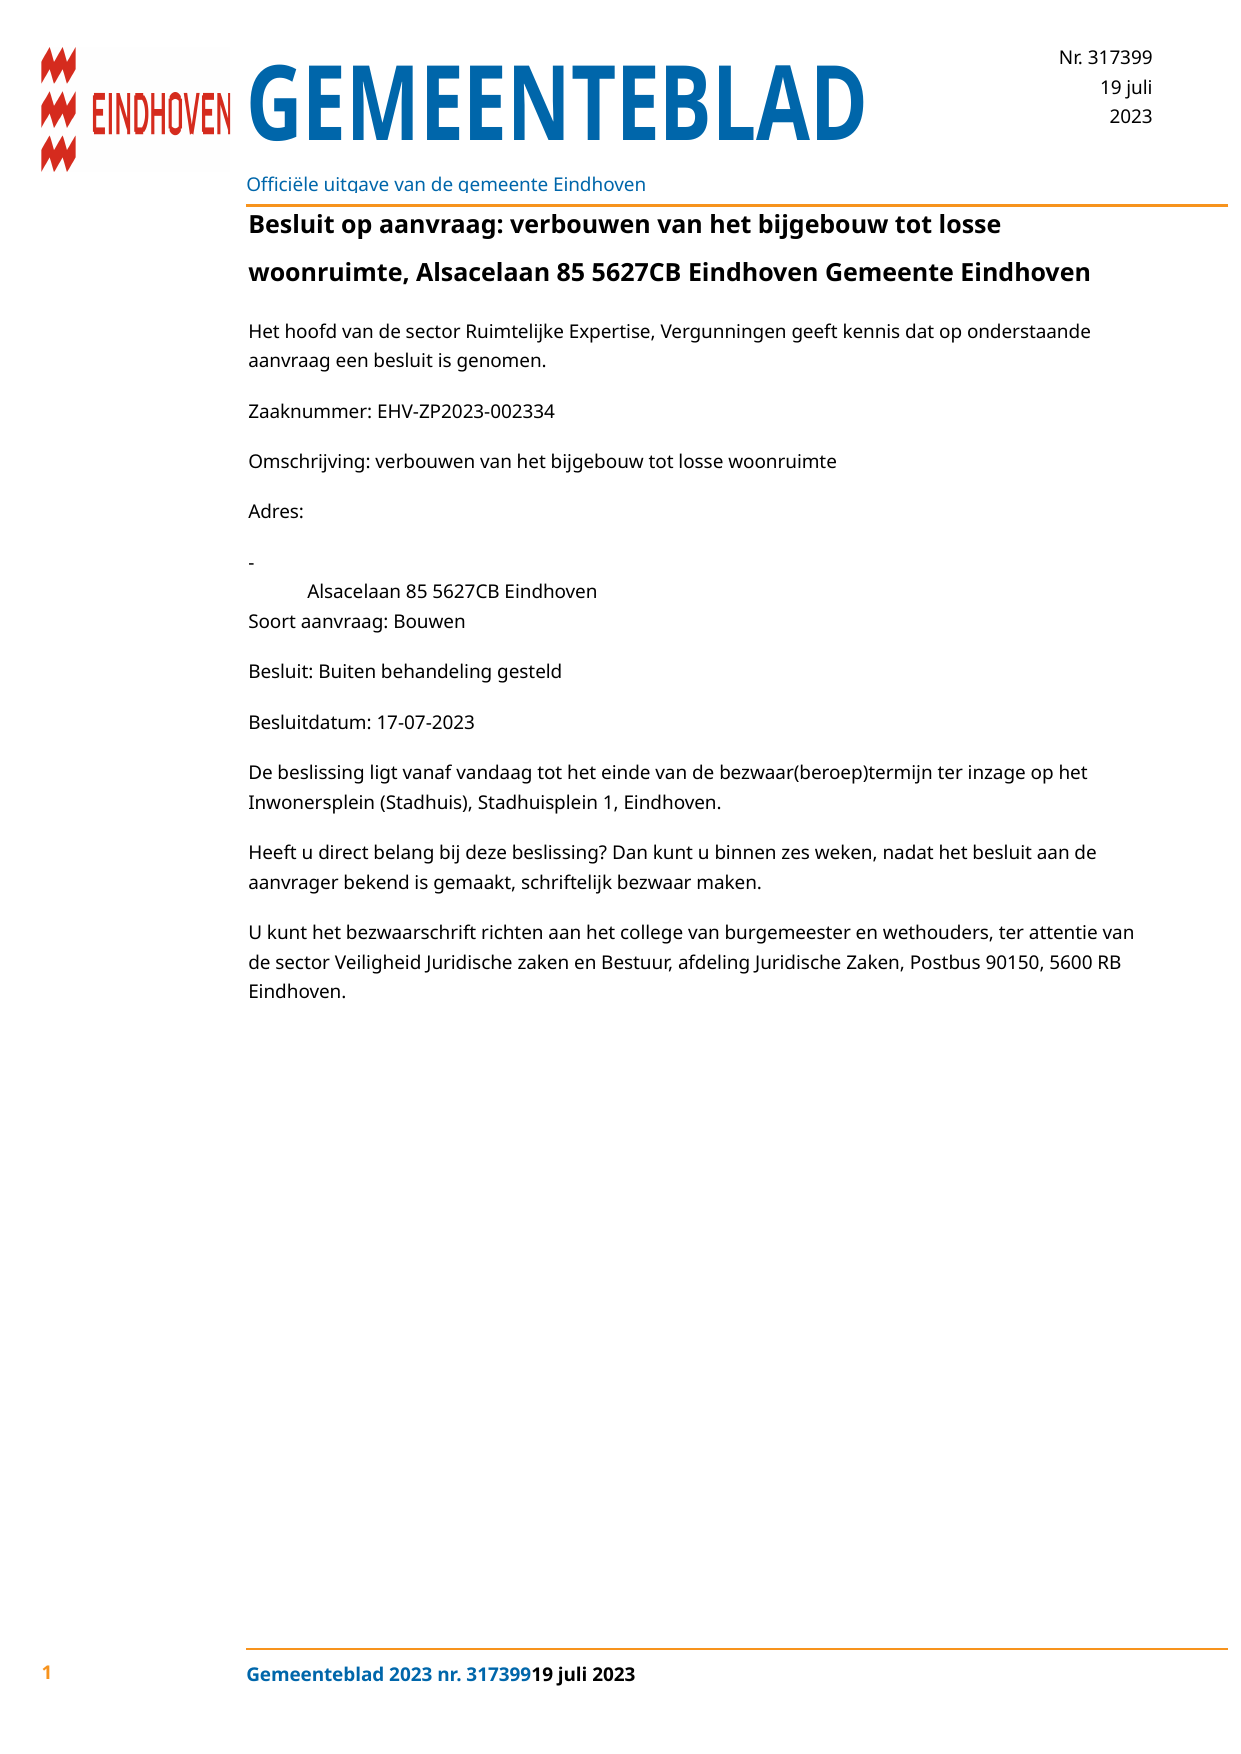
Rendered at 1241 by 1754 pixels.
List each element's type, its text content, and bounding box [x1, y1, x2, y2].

text Soort aanvraag: Bouwen [248, 608, 1152, 634]
text Besluit: Buiten behandeling gesteld [248, 659, 1152, 684]
text Besluit op aanvraag: verbouwen van het bijgebouw tot losse woonruimte, Alsacelaan 85 5627CB Eindhoven Gemeente Eindhoven [248, 207, 1152, 288]
text Besluitdatum: 17-07-2023 [248, 709, 1152, 735]
text Het hoofd van de sector Ruimtelijke Expertise, Vergunningen geeft kennis dat op onderstaande aanvraag een besluit is genomen. [248, 318, 1152, 373]
list Alsacelaan 85 5627CB Eindhoven [248, 579, 1152, 604]
text Omschrijving: verbouwen van het bijgebouw tot losse woonruimte [248, 448, 1152, 474]
text Zaaknummer: EHV-ZP2023-002334 [248, 398, 1152, 424]
text Heeft u direct belang bij deze beslissing? Dan kunt u binnen zes weken, nadat het besluit aan de aanvrager bekend is gemaakt, schriftelijk bezwaar maken. [248, 839, 1152, 895]
text U kunt het bezwaarschrift richten aan het college van burgemeester en wethouders, ter attentie van de sector Veiligheid Juridische zaken en Bestuur, afdeling Juridische Zaken, Postbus 90150, 5600 RB Eindhoven. [248, 919, 1152, 1004]
picture [41, 47, 231, 172]
text Adres: [248, 499, 1152, 524]
text De beslissing ligt vanaf vandaag tot het einde van de bezwaar(beroep)termijn ter inzage op het Inwonersplein (Stadhuis), Stadhuisplein 1, Eindhoven. [248, 759, 1152, 815]
